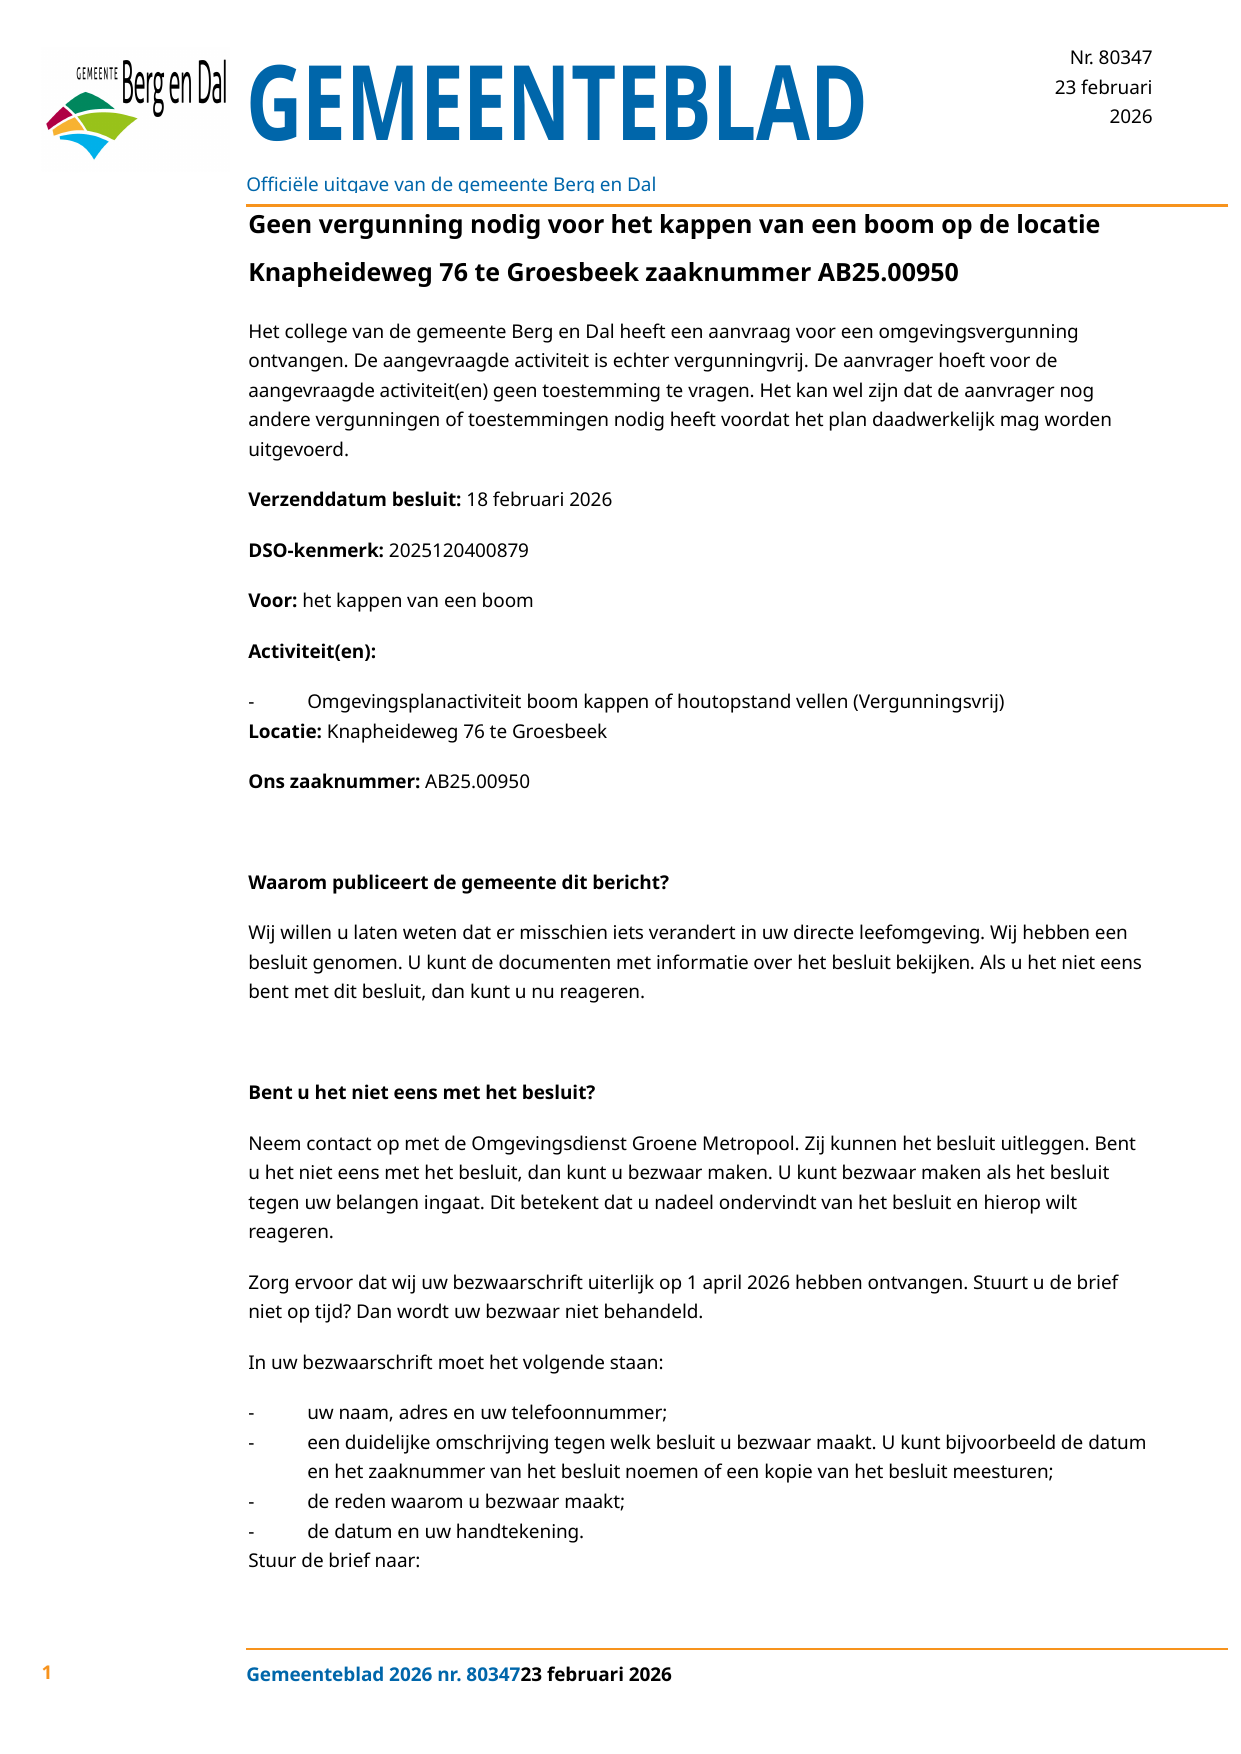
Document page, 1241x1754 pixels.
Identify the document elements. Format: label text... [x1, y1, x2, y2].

text Locatie: Knapheideweg 76 te Groesbeek [248, 718, 1152, 744]
list Omgevingsplanactiviteit boom kappen of houtopstand vellen (Vergunningsvrij) [248, 688, 1152, 714]
list de datum en uw handtekening. [248, 1518, 1152, 1544]
text Stuur de brief naar: [248, 1547, 1152, 1573]
text Wij willen u laten weten dat er misschien iets verandert in uw directe leefomgeving. Wij hebben een besluit genomen. U kunt de documenten met informatie over het besluit bekijken. Als u het niet eens bent met dit besluit, dan kunt u nu reageren. [248, 919, 1152, 1004]
text Het college van de gemeente Berg en Dal heeft een aanvraag voor een omgevingsvergunning ontvangen. De aangevraagde activiteit is echter vergunningvrij. De aanvrager hoeft voor de aangevraagde activiteit(en) geen toestemming te vragen. Het kan wel zijn dat de aanvrager nog andere vergunningen of toestemmingen nodig heeft voordat het plan daadwerkelijk mag worden uitgevoerd. [248, 318, 1152, 462]
text Geen vergunning nodig voor het kappen van een boom op de locatie Knapheideweg 76 te Groesbeek zaaknummer AB25.00950 [248, 207, 1152, 288]
text Bent u het niet eens met het besluit? [248, 1079, 1152, 1105]
text Ons zaaknummer: AB25.00950 [248, 768, 1152, 794]
text DSO-kenmerk: 2025120400879 [248, 537, 1152, 563]
list de reden waarom u bezwaar maakt; [248, 1488, 1152, 1514]
text Waarom publiceert de gemeente dit bericht? [248, 869, 1152, 895]
picture [41, 47, 231, 172]
text Activiteit(en): [248, 638, 1152, 664]
text Voor: het kappen van een boom [248, 587, 1152, 613]
text In uw bezwaarschrift moet het volgende staan: [248, 1349, 1152, 1375]
text Neem contact op met de Omgevingsdienst Groene Metropool. Zij kunnen het besluit uitleggen. Bent u het niet eens met het besluit, dan kunt u bezwaar maken. U kunt bezwaar maken als het besluit tegen uw belangen ingaat. Dit betekent dat u nadeel ondervindt van het besluit en hierop wilt reageren. [248, 1130, 1152, 1244]
text Verzenddatum besluit: 18 februari 2026 [248, 487, 1152, 512]
text Zorg ervoor dat wij uw bezwaarschrift uiterlijk op 1 april 2026 hebben ontvangen. Stuurt u de brief niet op tijd? Dan wordt uw bezwaar niet behandeld. [248, 1269, 1152, 1324]
list een duidelijke omschrijving tegen welk besluit u bezwaar maakt. U kunt bijvoorbeeld de datum en het zaaknummer van het besluit noemen of een kopie van het besluit meesturen; [248, 1429, 1152, 1484]
list uw naam, adres en uw telefoonnummer; [248, 1399, 1152, 1425]
